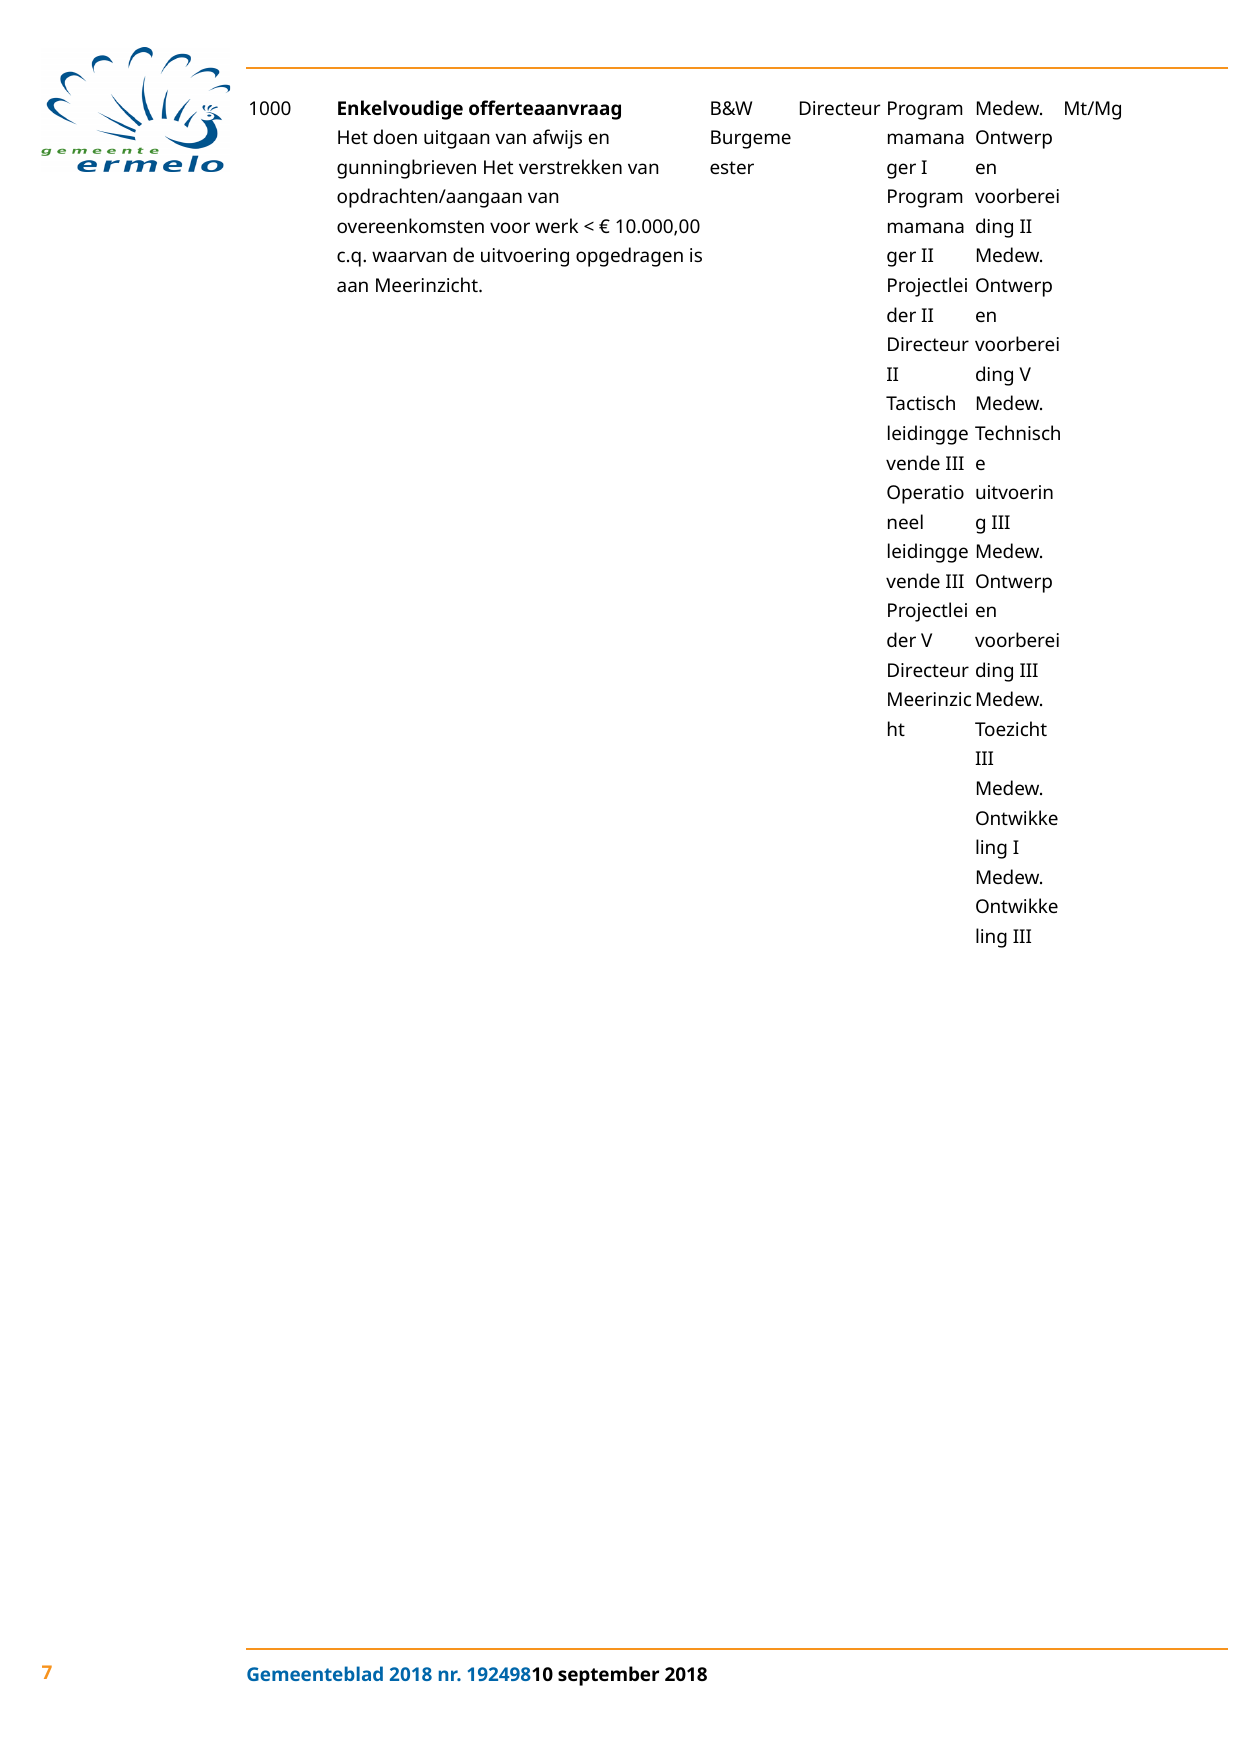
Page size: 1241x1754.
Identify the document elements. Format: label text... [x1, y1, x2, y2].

table_cell Mt/Mg [1063, 95, 1152, 1008]
picture [41, 47, 231, 172]
table_cell Enkelvoudige offerteaanvraag Het doen uitgaan van afwijs en gunningbrieven Het verstrekken van opdrachten/aangaan van overeenkomsten voor werk < € 10.000,00 c.q. waarvan de uitvoering opgedragen is aan Meerinzicht. [336, 95, 709, 1008]
table_cell Medew. Ontwerp en voorbereiding II Medew. Ontwerp en voorbereiding V Medew. Technische uitvoering III Medew. Ontwerp en voorbereiding III Medew. Toezicht III Medew. Ontwikkeling I Medew. Ontwikkeling III [975, 95, 1063, 1008]
table_cell Directeur [798, 95, 886, 1008]
table_cell 1000 [248, 95, 336, 1008]
table_cell B&W Burgemeester [709, 95, 798, 1008]
table_cell Programmamanager I Programmamanager II Projectleider II Directeur II Tactisch leidinggevende III Operationeel leidinggevende III Projectleider V Directeur Meerinzicht [886, 95, 975, 1008]
